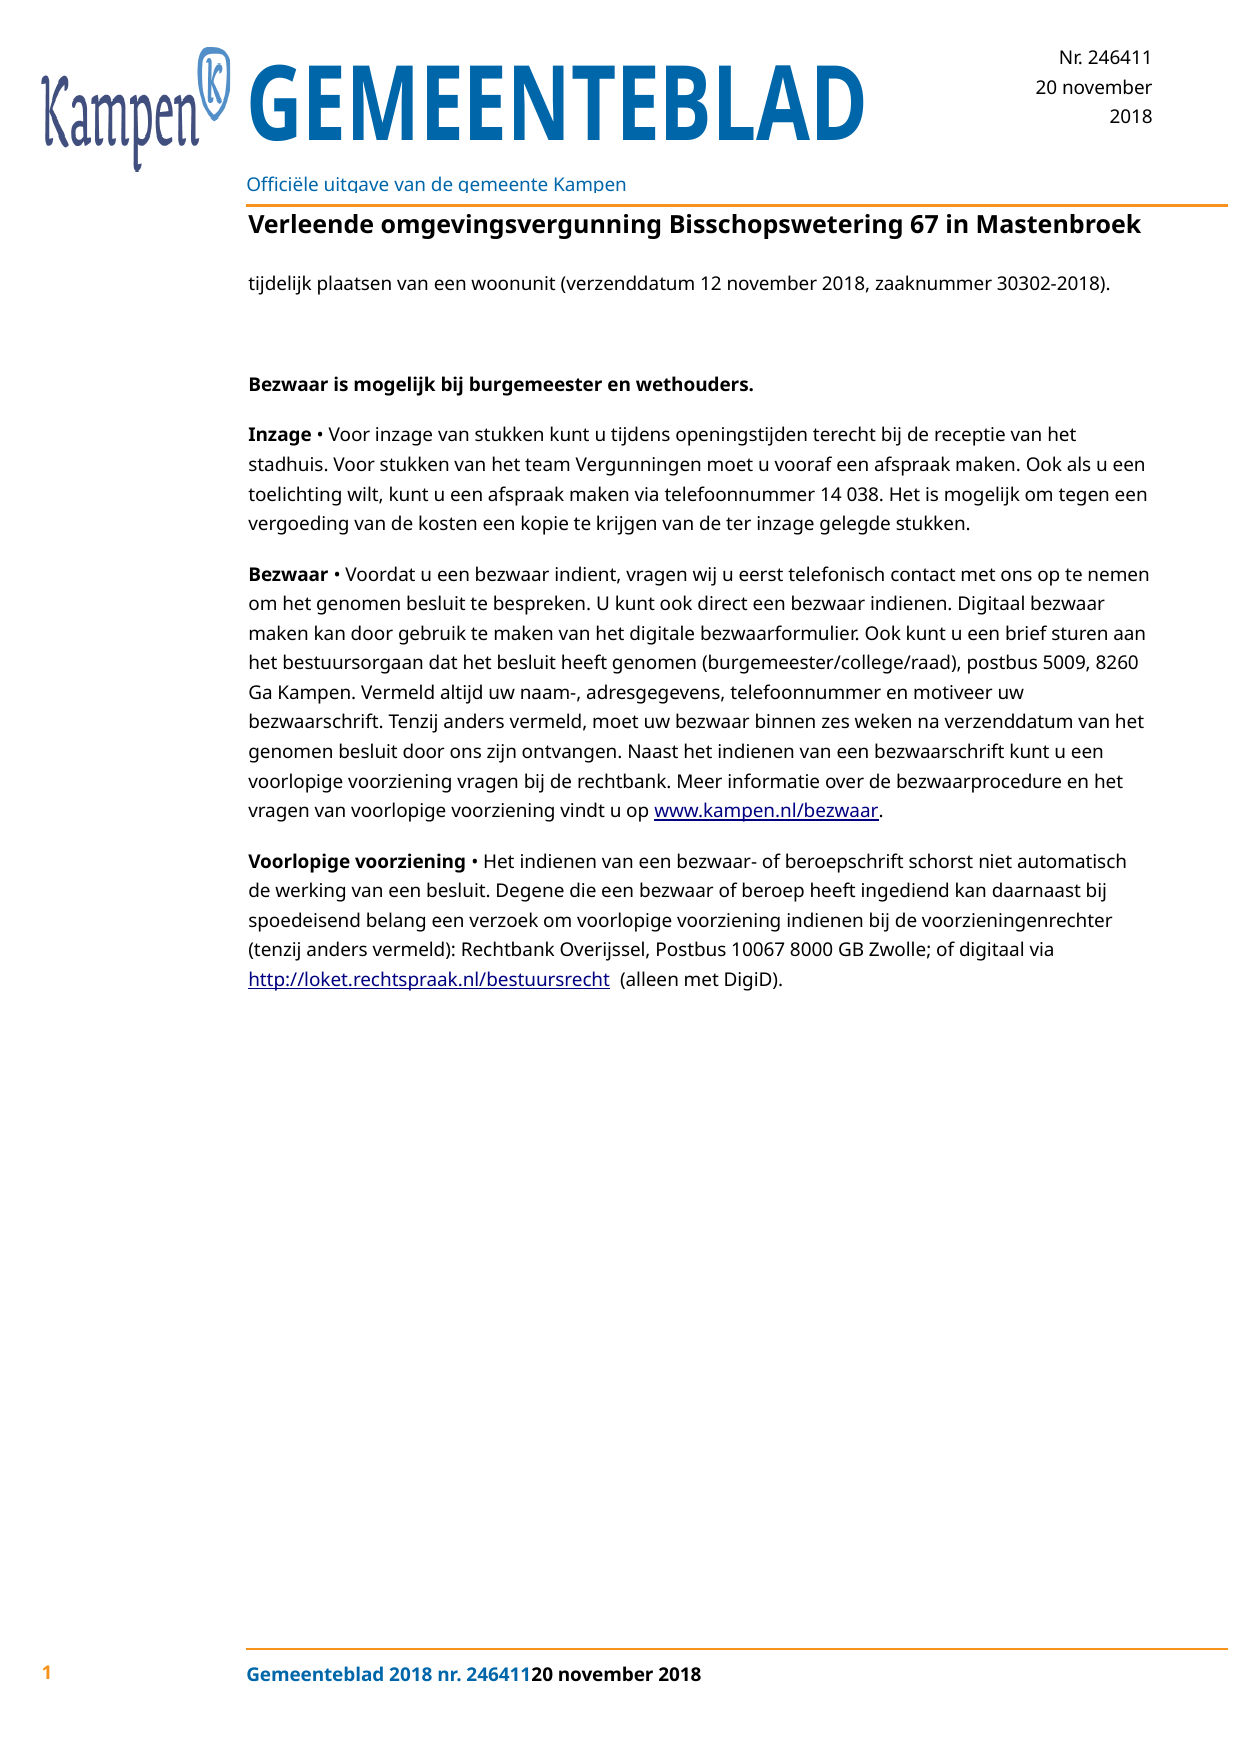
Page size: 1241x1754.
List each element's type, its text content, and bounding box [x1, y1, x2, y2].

text Bezwaar is mogelijk bij burgemeester en wethouders. [248, 371, 1152, 397]
text Bezwaar • Voordat u een bezwaar indient, vragen wij u eerst telefonisch contact met ons op te nemen om het genomen besluit te bespreken. U kunt ook direct een bezwaar indienen. Digitaal bezwaar maken kan door gebruik te maken van het digitale bezwaarformulier. Ook kunt u een brief sturen aan het bestuursorgaan dat het besluit heeft genomen (burgemeester/college/raad), postbus 5009, 8260 Ga Kampen. Vermeld altijd uw naam-, adresgegevens, telefoonnummer en motiveer uw bezwaarschrift. Tenzij anders vermeld, moet uw bezwaar binnen zes weken na verzenddatum van het genomen besluit door ons zijn ontvangen. Naast het indienen van een bezwaarschrift kunt u een voorlopige voorziening vragen bij de rechtbank. Meer informatie over de bezwaarprocedure en het vragen van voorlopige voorziening vindt u op www.kampen.nl/bezwaar. [248, 561, 1152, 823]
picture [41, 47, 231, 172]
text Verleende omgevingsvergunning Bisschopswetering 67 in Mastenbroek [248, 207, 1152, 241]
text Voorlopige voorziening • Het indienen van een bezwaar- of beroepschrift schorst niet automatisch de werking van een besluit. Degene die een bezwaar of beroep heeft ingediend kan daarnaast bij spoedeisend belang een verzoek om voorlopige voorziening indienen bij de voorzieningenrechter (tenzij anders vermeld): Rechtbank Overijssel, Postbus 10067 8000 GB Zwolle; of digitaal via http://loket.rechtspraak.nl/bestuursrecht (alleen met DigiD). [248, 848, 1152, 992]
text Inzage • Voor inzage van stukken kunt u tijdens openingstijden terecht bij de receptie van het stadhuis. Voor stukken van het team Vergunningen moet u vooraf een afspraak maken. Ook als u een toelichting wilt, kunt u een afspraak maken via telefoonnummer 14 038. Het is mogelijk om tegen een vergoeding van de kosten een kopie te krijgen van de ter inzage gelegde stukken. [248, 422, 1152, 536]
text tijdelijk plaatsen van een woonunit (verzenddatum 12 november 2018, zaaknummer 30302-2018). [248, 270, 1152, 296]
